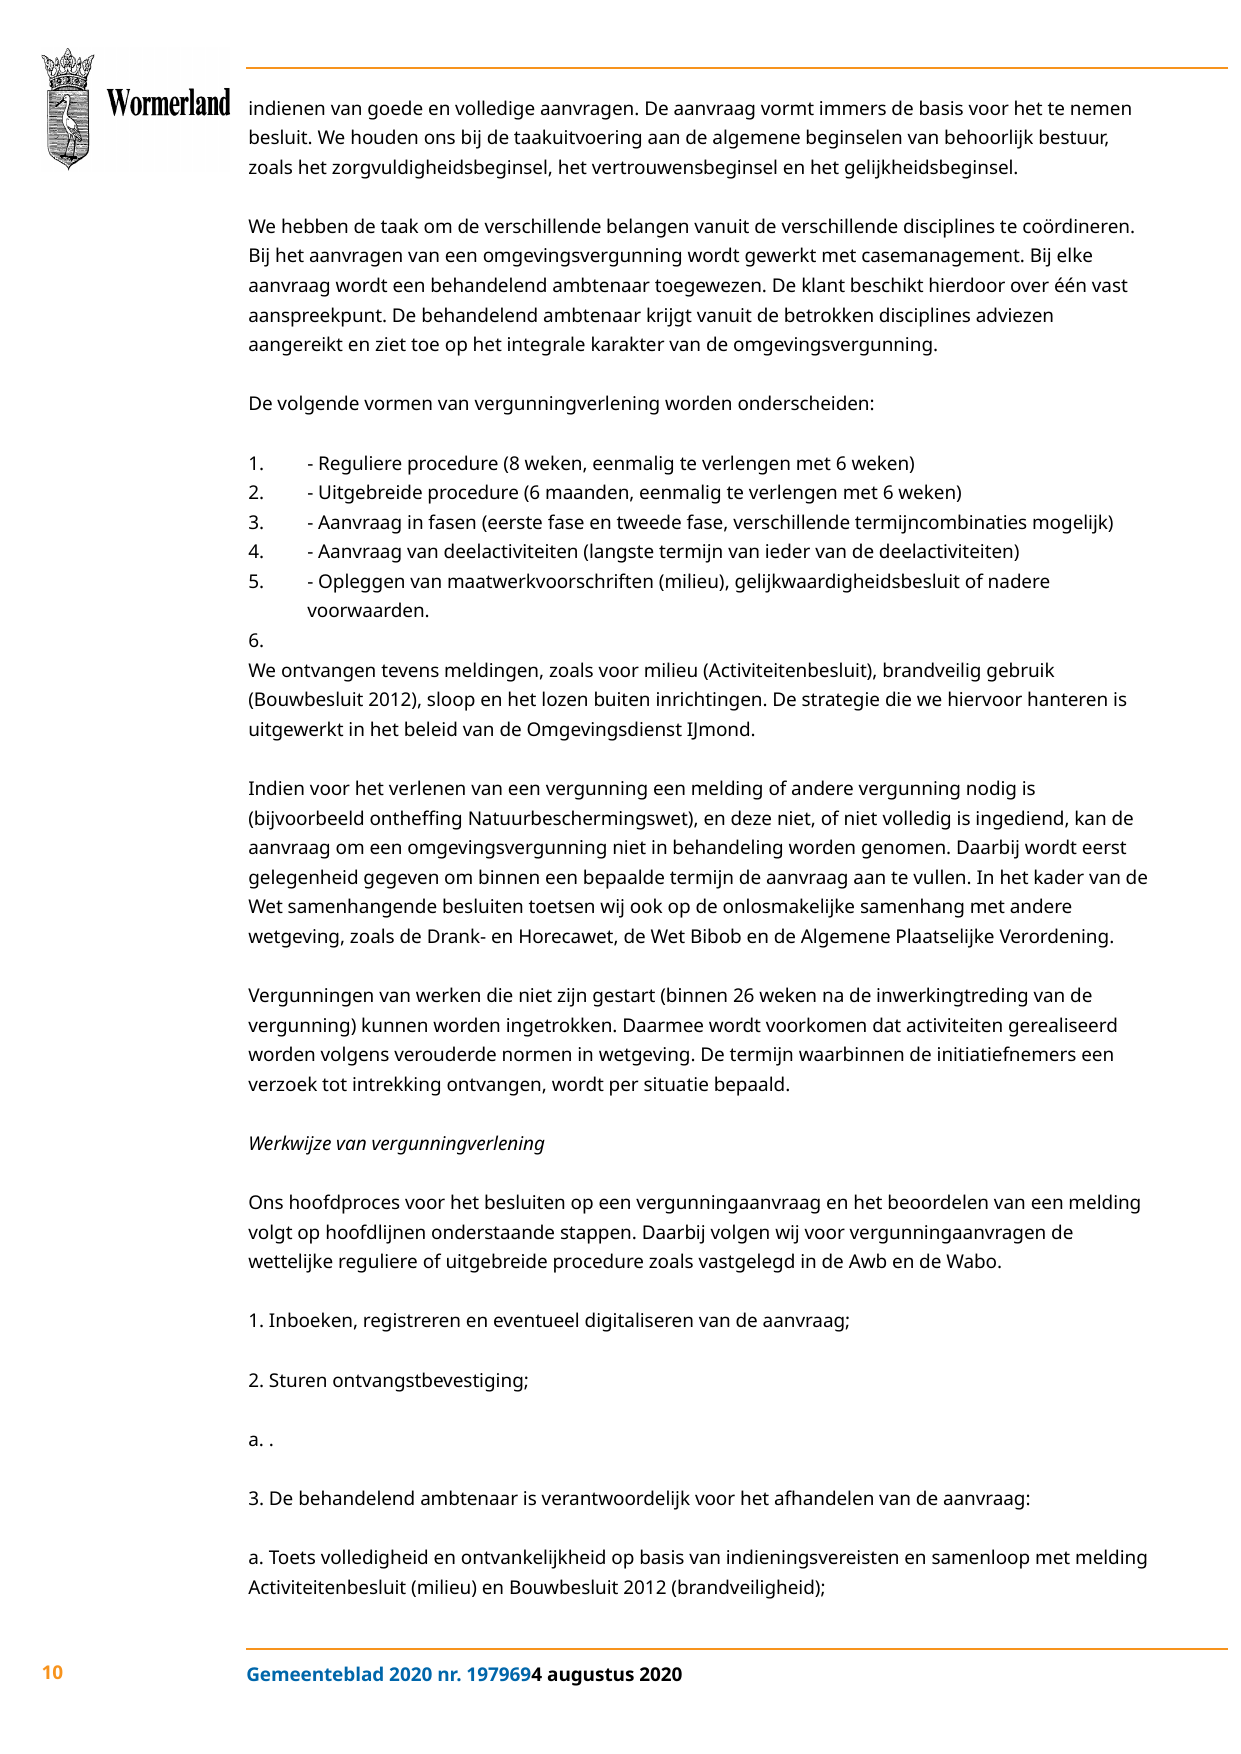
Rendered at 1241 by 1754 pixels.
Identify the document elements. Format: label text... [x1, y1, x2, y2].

text 1. Inboeken, registreren en eventueel digitaliseren van de aanvraag; [248, 1308, 1152, 1333]
text We hebben de taak om de verschillende belangen vanuit de verschillende disciplines te coördineren. Bij het aanvragen van een omgevingsvergunning wordt gewerkt met casemanagement. Bij elke aanvraag wordt een behandelend ambtenaar toegewezen. De klant beschikt hierdoor over één vast aanspreekpunt. De behandelend ambtenaar krijgt vanuit de betrokken disciplines adviezen aangereikt en ziet toe op het integrale karakter van de omgevingsvergunning. [248, 213, 1152, 357]
list - Aanvraag in fasen (eerste fase en tweede fase, verschillende termijncombinaties mogelijk) [248, 509, 1152, 535]
text Vergunningen van werken die niet zijn gestart (binnen 26 weken na de inwerkingtreding van de vergunning) kunnen worden ingetrokken. Daarmee wordt voorkomen dat activiteiten gerealiseerd worden volgens verouderde normen in wetgeving. De termijn waarbinnen de initiatiefnemers een verzoek tot intrekking ontvangen, wordt per situatie bepaald. [248, 982, 1152, 1097]
text De volgende vormen van vergunningverlening worden onderscheiden: [248, 391, 1152, 416]
text Werkwijze van vergunningverlening [248, 1130, 1152, 1156]
picture [41, 47, 231, 172]
list - Opleggen van maatwerkvoorschriften (milieu), gelijkwaardigheidsbesluit of nadere voorwaarden. [248, 568, 1152, 623]
text a. . [248, 1426, 1152, 1452]
text Indien voor het verlenen van een vergunning een melding of andere vergunning nodig is (bijvoorbeeld ontheffing Natuurbeschermingswet), en deze niet, of niet volledig is ingediend, kan de aanvraag om een omgevingsvergunning niet in behandeling worden genomen. Daarbij wordt eerst gelegenheid gegeven om binnen een bepaalde termijn de aanvraag aan te vullen. In het kader van de Wet samenhangende besluiten toetsen wij ook op de onlosmakelijke samenhang met andere wetgeving, zoals de Drank- en Horecawet, de Wet Bibob en de Algemene Plaatselijke Verordening. [248, 775, 1152, 949]
list - Uitgebreide procedure (6 maanden, eenmalig te verlengen met 6 weken) [248, 479, 1152, 505]
text 2. Sturen ontvangstbevestiging; [248, 1367, 1152, 1393]
list - Reguliere procedure (8 weken, eenmalig te verlengen met 6 weken) [248, 450, 1152, 476]
text indienen van goede en volledige aanvragen. De aanvraag vormt immers de basis voor het te nemen besluit. We houden ons bij de taakuitvoering aan de algemene beginselen van behoorlijk bestuur, zoals het zorgvuldigheidsbeginsel, het vertrouwensbeginsel en het gelijkheidsbeginsel. [248, 95, 1152, 180]
list - Aanvraag van deelactiviteiten (langste termijn van ieder van de deelactiviteiten) [248, 538, 1152, 564]
text We ontvangen tevens meldingen, zoals voor milieu (Activiteitenbesluit), brandveilig gebruik (Bouwbesluit 2012), sloop en het lozen buiten inrichtingen. De strategie die we hiervoor hanteren is uitgewerkt in het beleid van de Omgevingsdienst IJmond. [248, 657, 1152, 742]
text a. Toets volledigheid en ontvankelijkheid op basis van indieningsvereisten en samenloop met melding Activiteitenbesluit (milieu) en Bouwbesluit 2012 (brandveiligheid); [248, 1544, 1152, 1600]
text Ons hoofdproces voor het besluiten op een vergunningaanvraag en het beoordelen van een melding volgt op hoofdlijnen onderstaande stappen. Daarbij volgen wij voor vergunningaanvragen de wettelijke reguliere of uitgebreide procedure zoals vastgelegd in de Awb en de Wabo. [248, 1189, 1152, 1274]
text 3. De behandelend ambtenaar is verantwoordelijk voor het afhandelen van de aanvraag: [248, 1485, 1152, 1511]
